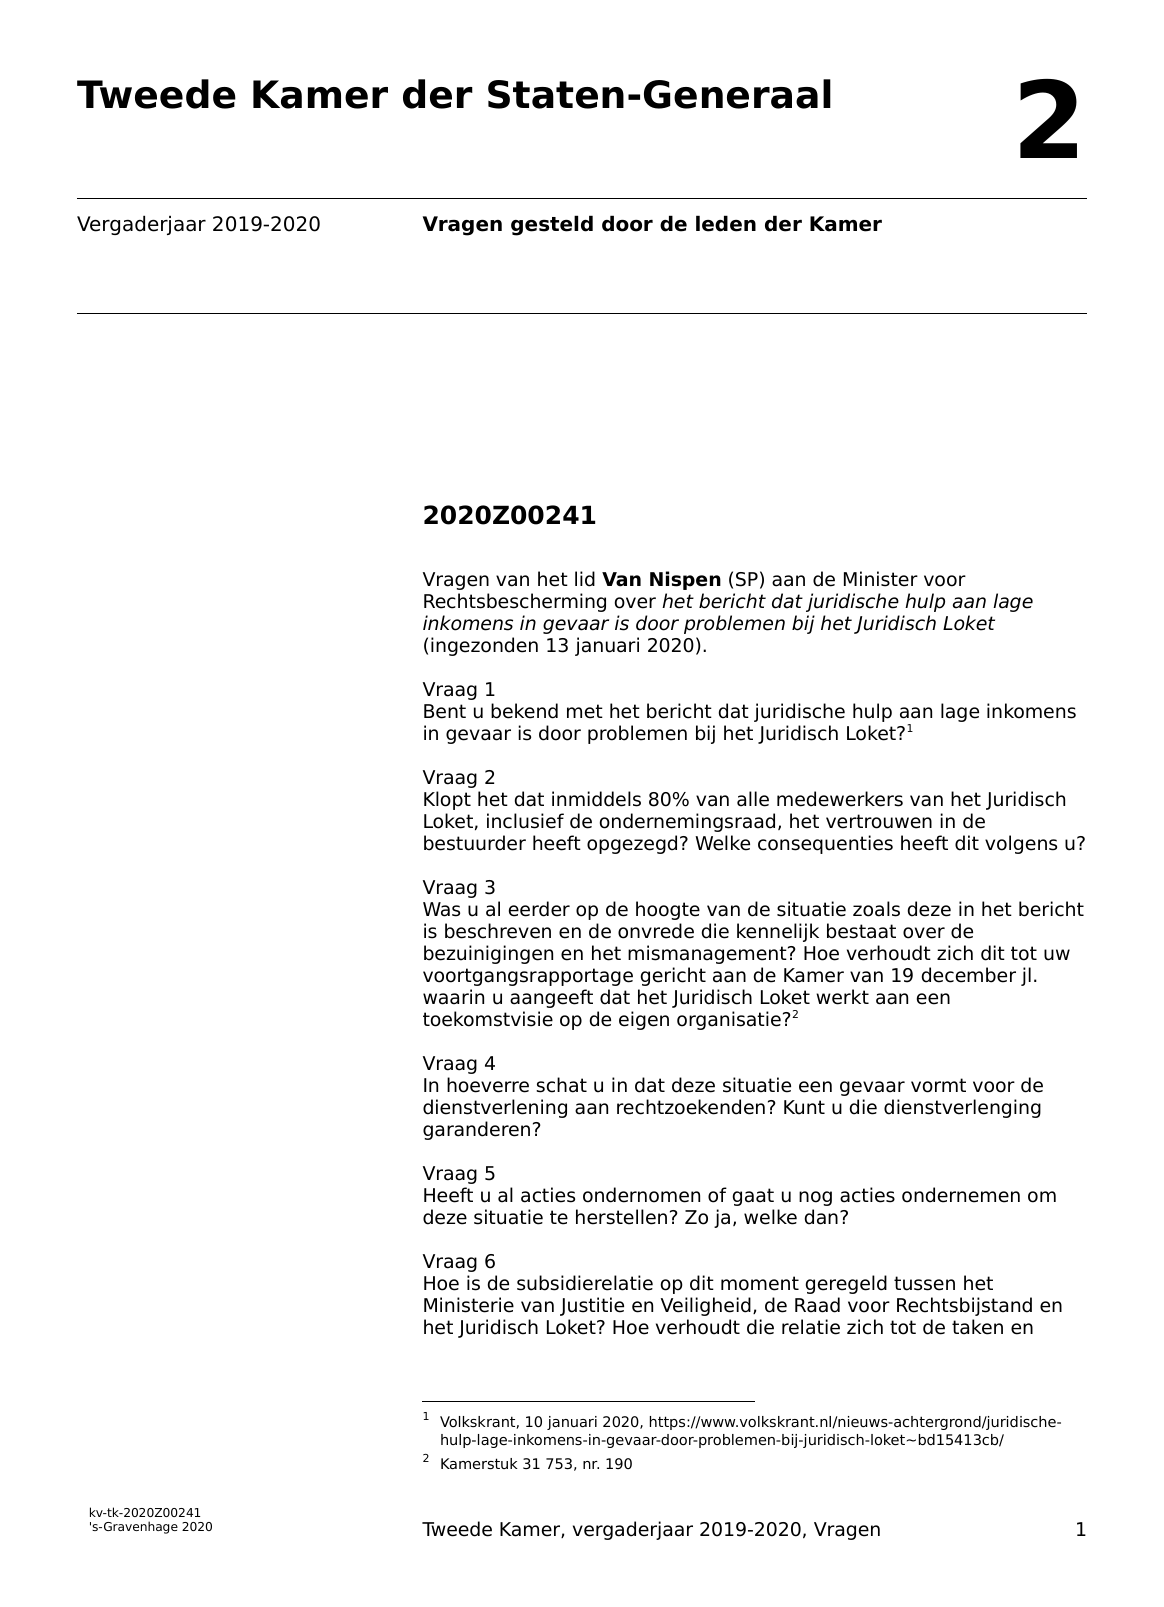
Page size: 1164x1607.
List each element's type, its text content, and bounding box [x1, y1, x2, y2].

text Klopt het dat inmiddels 80% van alle medewerkers van het Juridisch Loket, inclusief de ondernemingsraad, het vertrouwen in de bestuurder heeft opgezegd? Welke consequenties heeft dit volgens u? [422, 789, 1087, 855]
text Vraag 2 [422, 767, 1087, 789]
text Vraag 5 [422, 1163, 1087, 1185]
text Vragen van het lid Van Nispen (SP) aan de Minister voor Rechtsbescherming over het bericht dat juridische hulp aan lage inkomens in gevaar is door problemen bij het Juridisch Loket (ingezonden 13 januari 2020). [422, 569, 1087, 657]
text 's-Gravenhage 2020 [88, 1520, 323, 1534]
table_cell Vergaderjaar 2019-2020 [77, 199, 422, 313]
text 2020Z00241 [422, 501, 1087, 531]
text Volkskrant, 10 januari 2020, https://www.volkskrant.nl/nieuws-achtergrond/juridische-hulp-lage-inkomens-in-gevaar-door-problemen-bij-juridisch-loket~bd15413cb/ [422, 1410, 1087, 1449]
table_cell Vragen gesteld door de leden der Kamer [422, 199, 1087, 313]
text kv-tk-2020Z00241 [88, 1506, 323, 1520]
text Kamerstuk 31 753, nr. 190 [422, 1452, 1087, 1474]
table_header Tweede Kamer der Staten-Generaal [77, 59, 886, 198]
table_header 2 [886, 59, 1087, 198]
text Vraag 3 [422, 877, 1087, 899]
text Bent u bekend met het bericht dat juridische hulp aan lage inkomens in gevaar is door problemen bij het Juridisch Loket? [422, 701, 1087, 745]
text Vraag 1 [422, 679, 1087, 701]
text Vraag 4 [422, 1053, 1087, 1075]
text Was u al eerder op de hoogte van de situatie zoals deze in het bericht is beschreven en de onvrede die kennelijk bestaat over de bezuinigingen en het mismanagement? Hoe verhoudt zich dit tot uw voortgangsrapportage gericht aan de Kamer van 19 december jl. waarin u aangeeft dat het Juridisch Loket werkt aan een toekomstvisie op de eigen organisatie? [422, 899, 1087, 1031]
text Vraag 6 [422, 1251, 1087, 1273]
text In hoeverre schat u in dat deze situatie een gevaar vormt voor de dienstverlening aan rechtzoekenden? Kunt u die dienstverlenging garanderen? [422, 1075, 1087, 1141]
text Heeft u al acties ondernomen of gaat u nog acties ondernemen om deze situatie te herstellen? Zo ja, welke dan? [422, 1185, 1087, 1229]
text Hoe is de subsidierelatie op dit moment geregeld tussen het Ministerie van Justitie en Veiligheid, de Raad voor Rechtsbijstand en het Juridisch Loket? Hoe verhoudt die relatie zich tot de taken en [422, 1273, 1087, 1339]
